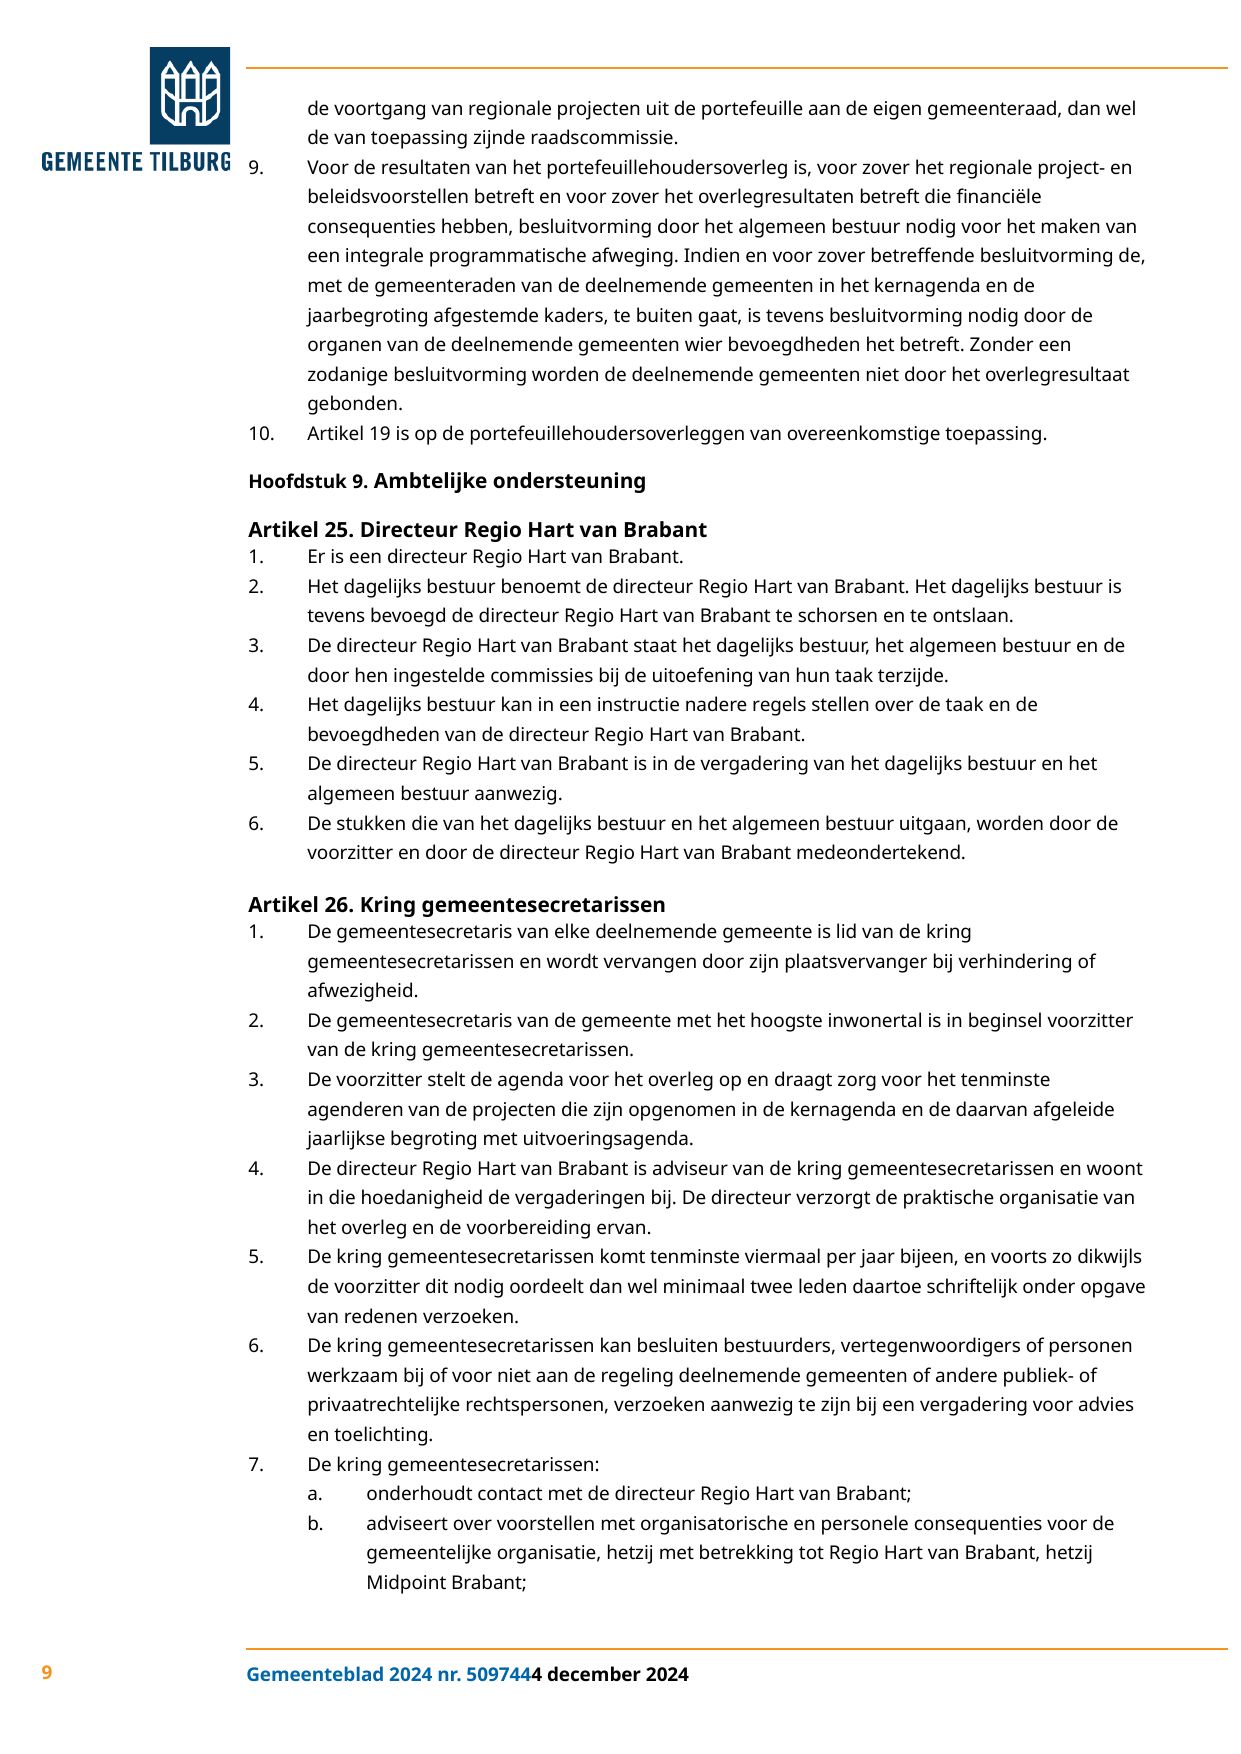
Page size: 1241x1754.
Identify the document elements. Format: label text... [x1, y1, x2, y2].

list De voorzitter stelt de agenda voor het overleg op en draagt zorg voor het tenminste agenderen van de projecten die zijn opgenomen in de kernagenda en de daarvan afgeleide jaarlijkse begroting met uitvoeringsagenda. [248, 1066, 1152, 1151]
list Het dagelijks bestuur benoemt de directeur Regio Hart van Brabant. Het dagelijks bestuur is tevens bevoegd de directeur Regio Hart van Brabant te schorsen en te ontslaan. [248, 573, 1152, 628]
list De stukken die van het dagelijks bestuur en het algemeen bestuur uitgaan, worden door de voorzitter en door de directeur Regio Hart van Brabant medeondertekend. [248, 810, 1152, 865]
list De gemeentesecretaris van de gemeente met het hoogste inwonertal is in beginsel voorzitter van de kring gemeentesecretarissen. [248, 1007, 1152, 1062]
list de voortgang van regionale projecten uit de portefeuille aan de eigen gemeenteraad, dan wel de van toepassing zijnde raadscommissie. [248, 95, 1152, 150]
list De gemeentesecretaris van elke deelnemende gemeente is lid van de kring gemeentesecretarissen en wordt vervangen door zijn plaatsvervanger bij verhindering of afwezigheid. [248, 918, 1152, 1003]
list De directeur Regio Hart van Brabant is in de vergadering van het dagelijks bestuur en het algemeen bestuur aanwezig. [248, 751, 1152, 806]
list Voor de resultaten van het portefeuillehoudersoverleg is, voor zover het regionale project- en beleidsvoorstellen betreft en voor zover het overlegresultaten betreft die financiële consequenties hebben, besluitvorming door het algemeen bestuur nodig voor het maken van een integrale programmatische afweging. Indien en voor zover betreffende besluitvorming de, met de gemeenteraden van de deelnemende gemeenten in het kernagenda en de jaarbegroting afgestemde kaders, te buiten gaat, is tevens besluitvorming nodig door de organen van de deelnemende gemeenten wier bevoegdheden het betreft. Zonder een zodanige besluitvorming worden de deelnemende gemeenten niet door het overlegresultaat gebonden. [248, 154, 1152, 416]
text Artikel 26. Kring gemeentesecretarissen [248, 890, 1152, 918]
list De directeur Regio Hart van Brabant staat het dagelijks bestuur, het algemeen bestuur en de door hen ingestelde commissies bij de uitoefening van hun taak terzijde. [248, 632, 1152, 688]
list De directeur Regio Hart van Brabant is adviseur van de kring gemeentesecretarissen en woont in die hoedanigheid de vergaderingen bij. De directeur verzorgt de praktische organisatie van het overleg en de voorbereiding ervan. [248, 1155, 1152, 1240]
text Hoofdstuk 9. Ambtelijke ondersteuning [248, 466, 1152, 494]
list De kring gemeentesecretarissen: [248, 1451, 1152, 1476]
list Er is een directeur Regio Hart van Brabant. [248, 543, 1152, 569]
list Artikel 19 is op de portefeuillehoudersoverleggen van overeenkomstige toepassing. [248, 420, 1152, 446]
list De kring gemeentesecretarissen kan besluiten bestuurders, vertegenwoordigers of personen werkzaam bij of voor niet aan de regeling deelnemende gemeenten of andere publiek- of privaatrechtelijke rechtspersonen, verzoeken aanwezig te zijn bij een vergadering voor advies en toelichting. [248, 1332, 1152, 1447]
picture [41, 47, 231, 172]
text Artikel 25. Directeur Regio Hart van Brabant [248, 515, 1152, 543]
list Het dagelijks bestuur kan in een instructie nadere regels stellen over de taak en de bevoegdheden van de directeur Regio Hart van Brabant. [248, 691, 1152, 747]
list De kring gemeentesecretarissen komt tenminste viermaal per jaar bijeen, en voorts zo dikwijls de voorzitter dit nodig oordeelt dan wel minimaal twee leden daartoe schriftelijk onder opgave van redenen verzoeken. [248, 1244, 1152, 1328]
list adviseert over voorstellen met organisatorische en personele consequenties voor de gemeentelijke organisatie, hetzij met betrekking tot Regio Hart van Brabant, hetzij Midpoint Brabant; [307, 1510, 1152, 1595]
list onderhoudt contact met de directeur Regio Hart van Brabant; [307, 1480, 1152, 1506]
